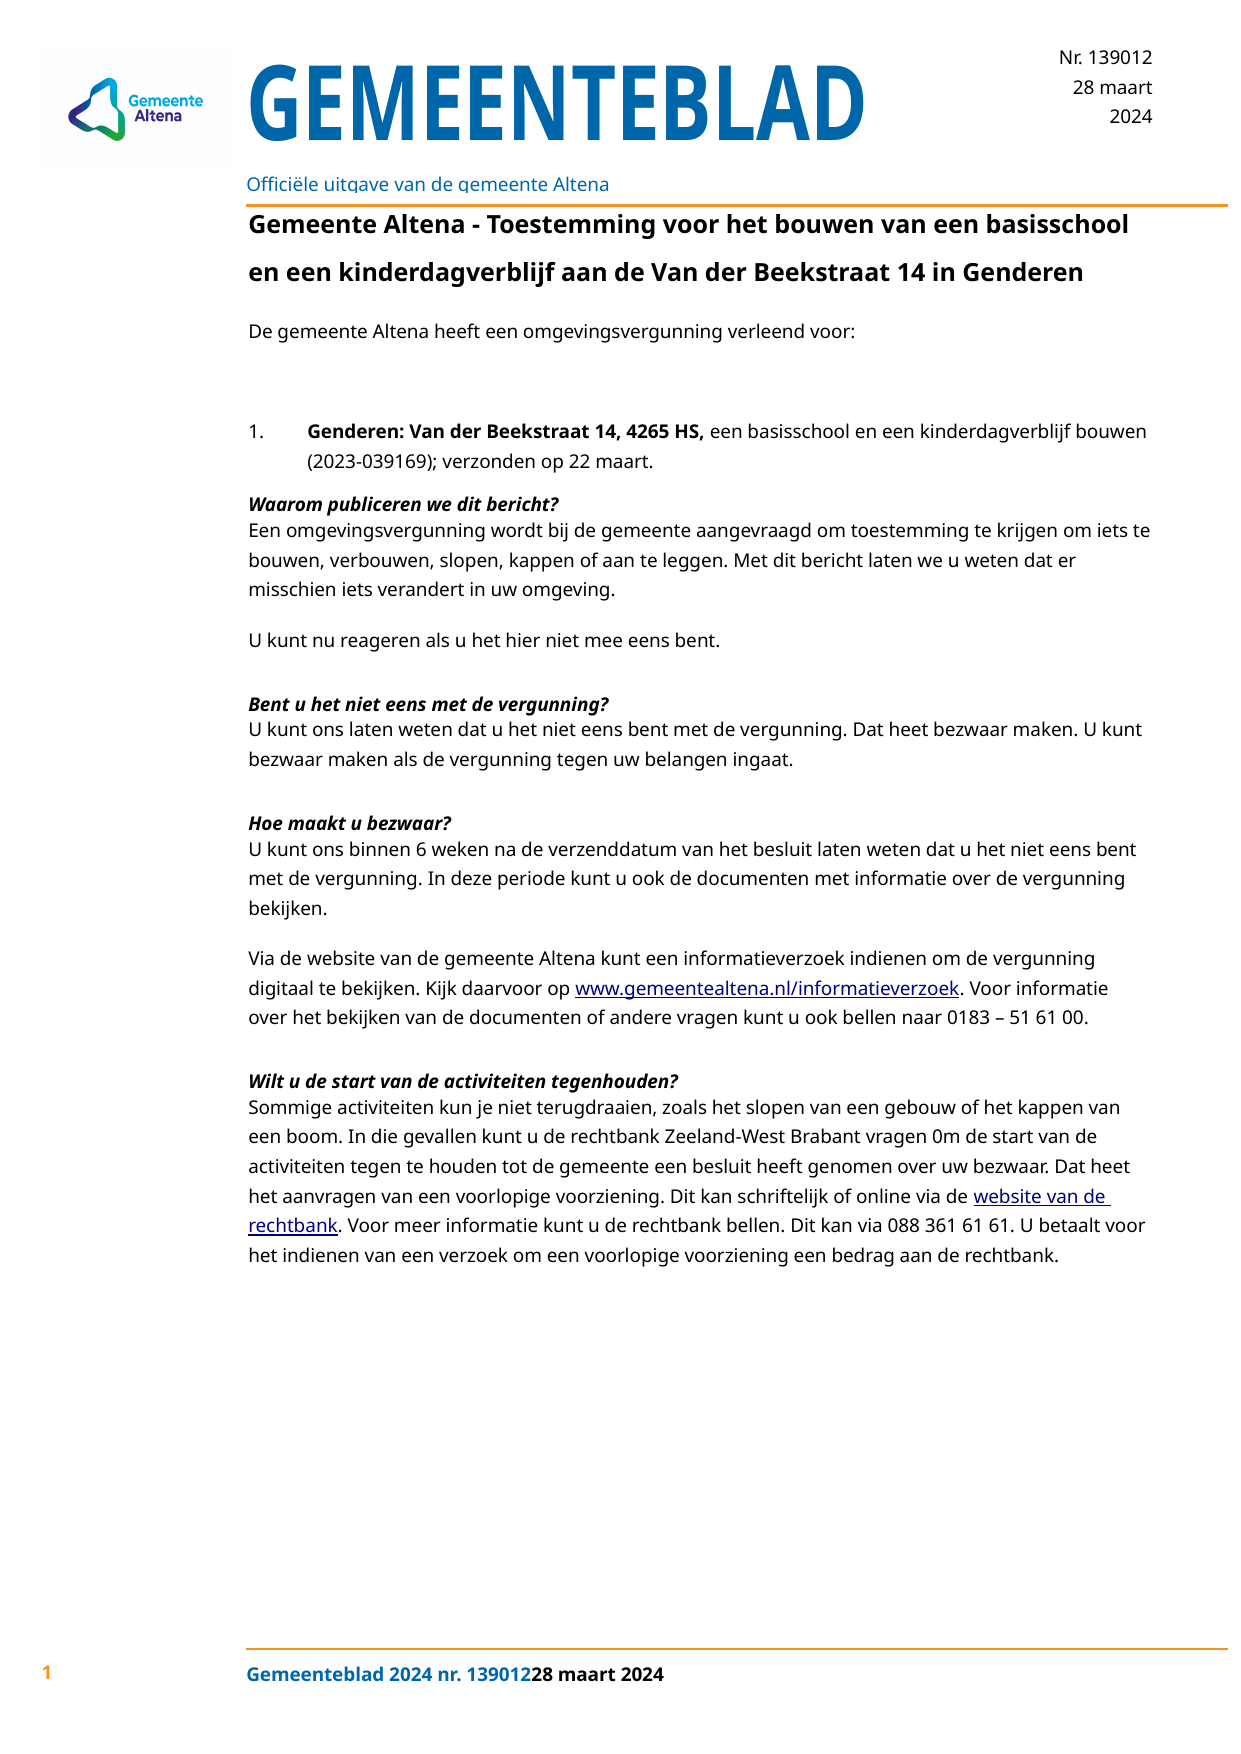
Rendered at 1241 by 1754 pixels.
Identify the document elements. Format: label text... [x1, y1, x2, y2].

text U kunt ons binnen 6 weken na de verzenddatum van het besluit laten weten dat u het niet eens bent met de vergunning. In deze periode kunt u ook de documenten met informatie over de vergunning bekijken. [248, 836, 1152, 921]
text Waarom publiceren we dit bericht? [248, 491, 1152, 517]
text U kunt nu reageren als u het hier niet mee eens bent. [248, 627, 1152, 652]
text Wilt u de start van de activiteiten tegenhouden? [248, 1068, 1152, 1094]
text Sommige activiteiten kun je niet terugdraaien, zoals het slopen van een gebouw of het kappen van een boom. In die gevallen kunt u de rechtbank Zeeland-West Brabant vragen 0m de start van de activiteiten tegen te houden tot de gemeente een besluit heeft genomen over uw bezwaar. Dat heet het aanvragen van een voorlopige voorziening. Dit kan schriftelijk of online via de website van de rechtbank. Voor meer informatie kunt u de rechtbank bellen. Dit kan via 088 361 61 61. U betaalt voor het indienen van een verzoek om een voorlopige voorziening een bedrag aan de rechtbank. [248, 1094, 1152, 1268]
text U kunt ons laten weten dat u het niet eens bent met de vergunning. Dat heet bezwaar maken. U kunt bezwaar maken als de vergunning tegen uw belangen ingaat. [248, 716, 1152, 772]
text Bent u het niet eens met de vergunning? [248, 691, 1152, 716]
text Via de website van de gemeente Altena kunt een informatieverzoek indienen om de vergunning digitaal te bekijken. Kijk daarvoor op www.gemeentealtena.nl/informatieverzoek. Voor informatie over het bekijken van de documenten of andere vragen kunt u ook bellen naar 0183 – 51 61 00. [248, 945, 1152, 1030]
picture [41, 47, 231, 172]
text De gemeente Altena heeft een omgevingsvergunning verleend voor: [248, 318, 1152, 344]
list Genderen: Van der Beekstraat 14, 4265 HS, een basisschool en een kinderdagverblijf bouwen (2023-039169); verzonden op 22 maart. [248, 419, 1152, 474]
text Een omgevingsvergunning wordt bij de gemeente aangevraagd om toestemming te krijgen om iets te bouwen, verbouwen, slopen, kappen of aan te leggen. Met dit bericht laten we u weten dat er misschien iets verandert in uw omgeving. [248, 517, 1152, 602]
text Hoe maakt u bezwaar? [248, 810, 1152, 836]
text Gemeente Altena - Toestemming voor het bouwen van een basisschool en een kinderdagverblijf aan de Van der Beekstraat 14 in Genderen [248, 207, 1152, 288]
